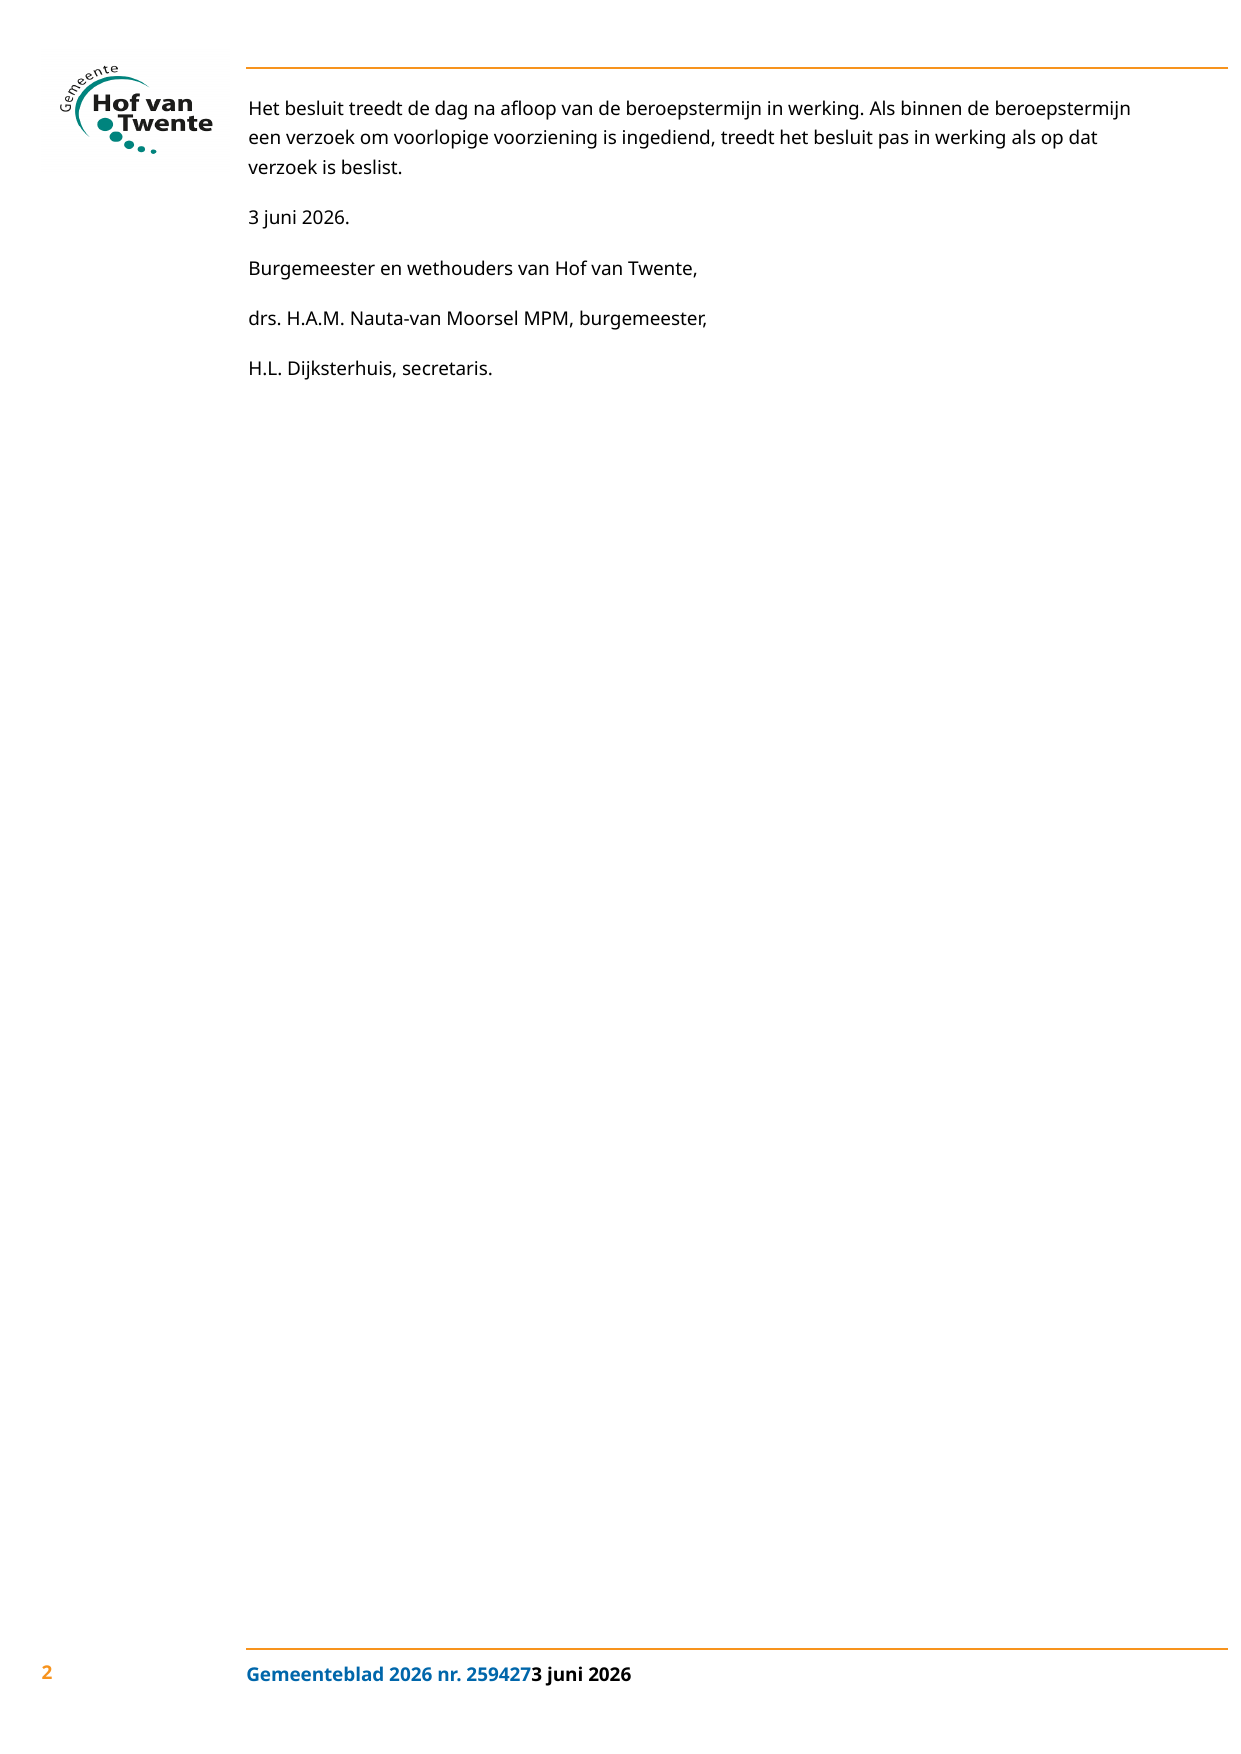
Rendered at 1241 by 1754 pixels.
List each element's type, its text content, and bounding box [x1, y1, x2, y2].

text H.L. Dijksterhuis, secretaris. [248, 356, 1152, 381]
picture [41, 47, 231, 172]
text 3 juni 2026. [248, 204, 1152, 230]
text Burgemeester en wethouders van Hof van Twente, [248, 255, 1152, 281]
text Het besluit treedt de dag na afloop van de beroepstermijn in werking. Als binnen de beroepstermijn een verzoek om voorlopige voorziening is ingediend, treedt het besluit pas in werking als op dat verzoek is beslist. [248, 95, 1152, 180]
text drs. H.A.M. Nauta-van Moorsel MPM, burgemeester, [248, 305, 1152, 331]
